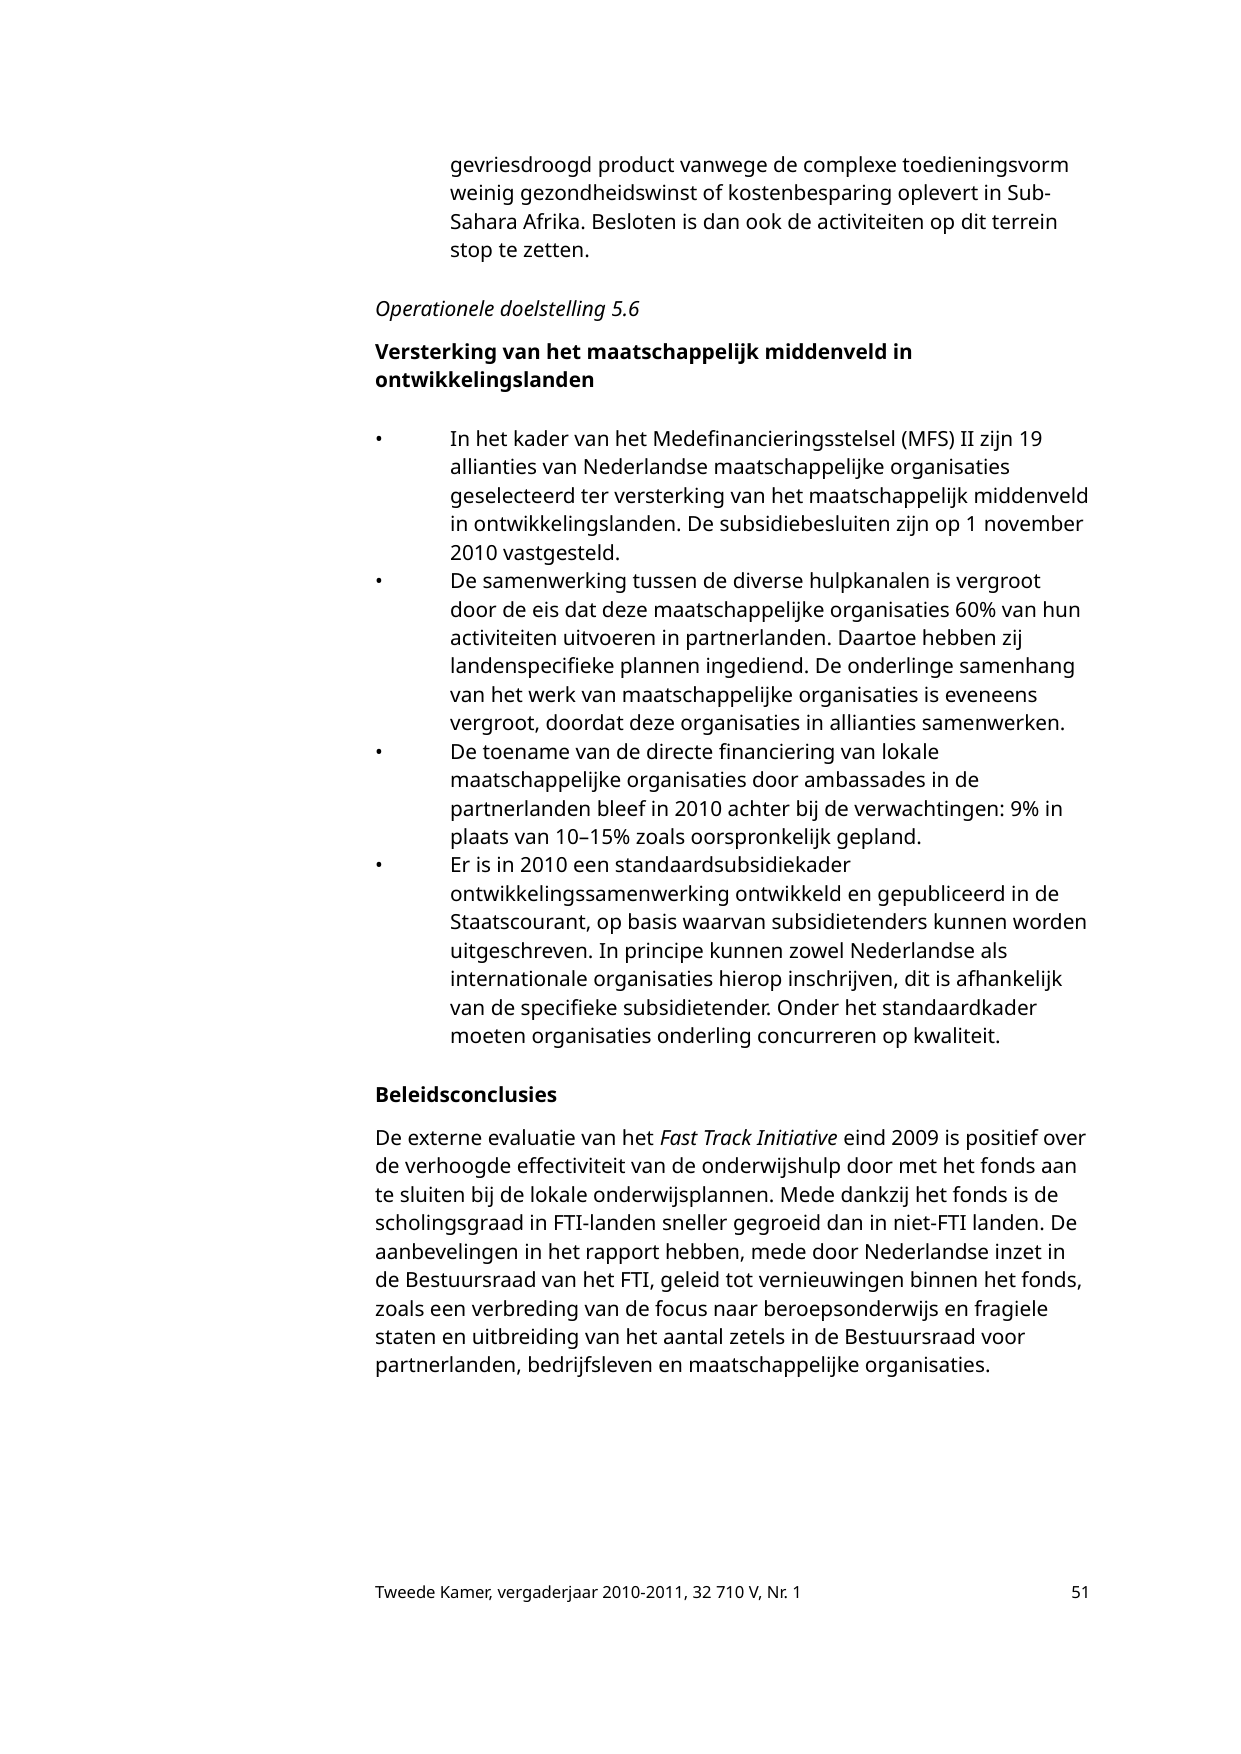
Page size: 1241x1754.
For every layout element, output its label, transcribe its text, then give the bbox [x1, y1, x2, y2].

list De samenwerking tussen de diverse hulpkanalen is vergroot door de eis dat deze maatschappelijke organisaties 60% van hun activiteiten uitvoeren in partnerlanden. Daartoe hebben zij landenspecifieke plannen ingediend. De onderlinge samenhang van het werk van maatschappelijke organisaties is eveneens vergroot, doordat deze organisaties in allianties samenwerken. [375, 566, 1090, 737]
text Versterking van het maatschappelijk middenveld in ontwikkelingslanden [375, 337, 1090, 394]
text Beleidsconclusies [375, 1080, 1090, 1108]
list In het kader van het Medefinancieringsstelsel (MFS) II zijn 19 allianties van Nederlandse maatschappelijke organisaties geselecteerd ter versterking van het maatschappelijk middenveld in ontwikkelingslanden. De subsidiebesluiten zijn op 1 november 2010 vastgesteld. [375, 424, 1090, 566]
list Er is in 2010 een standaardsubsidiekader ontwikkelingssamenwerking ontwikkeld en gepubliceerd in de Staatscourant, op basis waarvan subsidietenders kunnen worden uitgeschreven. In principe kunnen zowel Nederlandse als internationale organisaties hierop inschrijven, dit is afhankelijk van de specifieke subsidietender. Onder het standaardkader moeten organisaties onderling concurreren op kwaliteit. [375, 851, 1090, 1050]
text Operationele doelstelling 5.6 [375, 294, 1090, 322]
text De externe evaluatie van het Fast Track Initiative eind 2009 is positief over de verhoogde effectiviteit van de onderwijshulp door met het fonds aan te sluiten bij de lokale onderwijsplannen. Mede dankzij het fonds is de scholingsgraad in FTI-landen sneller gegroeid dan in niet-FTI landen. De aanbevelingen in het rapport hebben, mede door Nederlandse inzet in de Bestuursraad van het FTI, geleid tot vernieuwingen binnen het fonds, zoals een verbreding van de focus naar beroepsonderwijs en fragiele staten en uitbreiding van het aantal zetels in de Bestuursraad voor partnerlanden, bedrijfsleven en maatschappelijke organisaties. [375, 1123, 1090, 1379]
list gevriesdroogd product vanwege de complexe toedieningsvorm weinig gezondheidswinst of kostenbesparing oplevert in Sub-Sahara Afrika. Besloten is dan ook de activiteiten op dit terrein stop te zetten. [375, 150, 1090, 264]
list De toename van de directe financiering van lokale maatschappelijke organisaties door ambassades in de partnerlanden bleef in 2010 achter bij de verwachtingen: 9% in plaats van 10–15% zoals oorspronkelijk gepland. [375, 737, 1090, 851]
